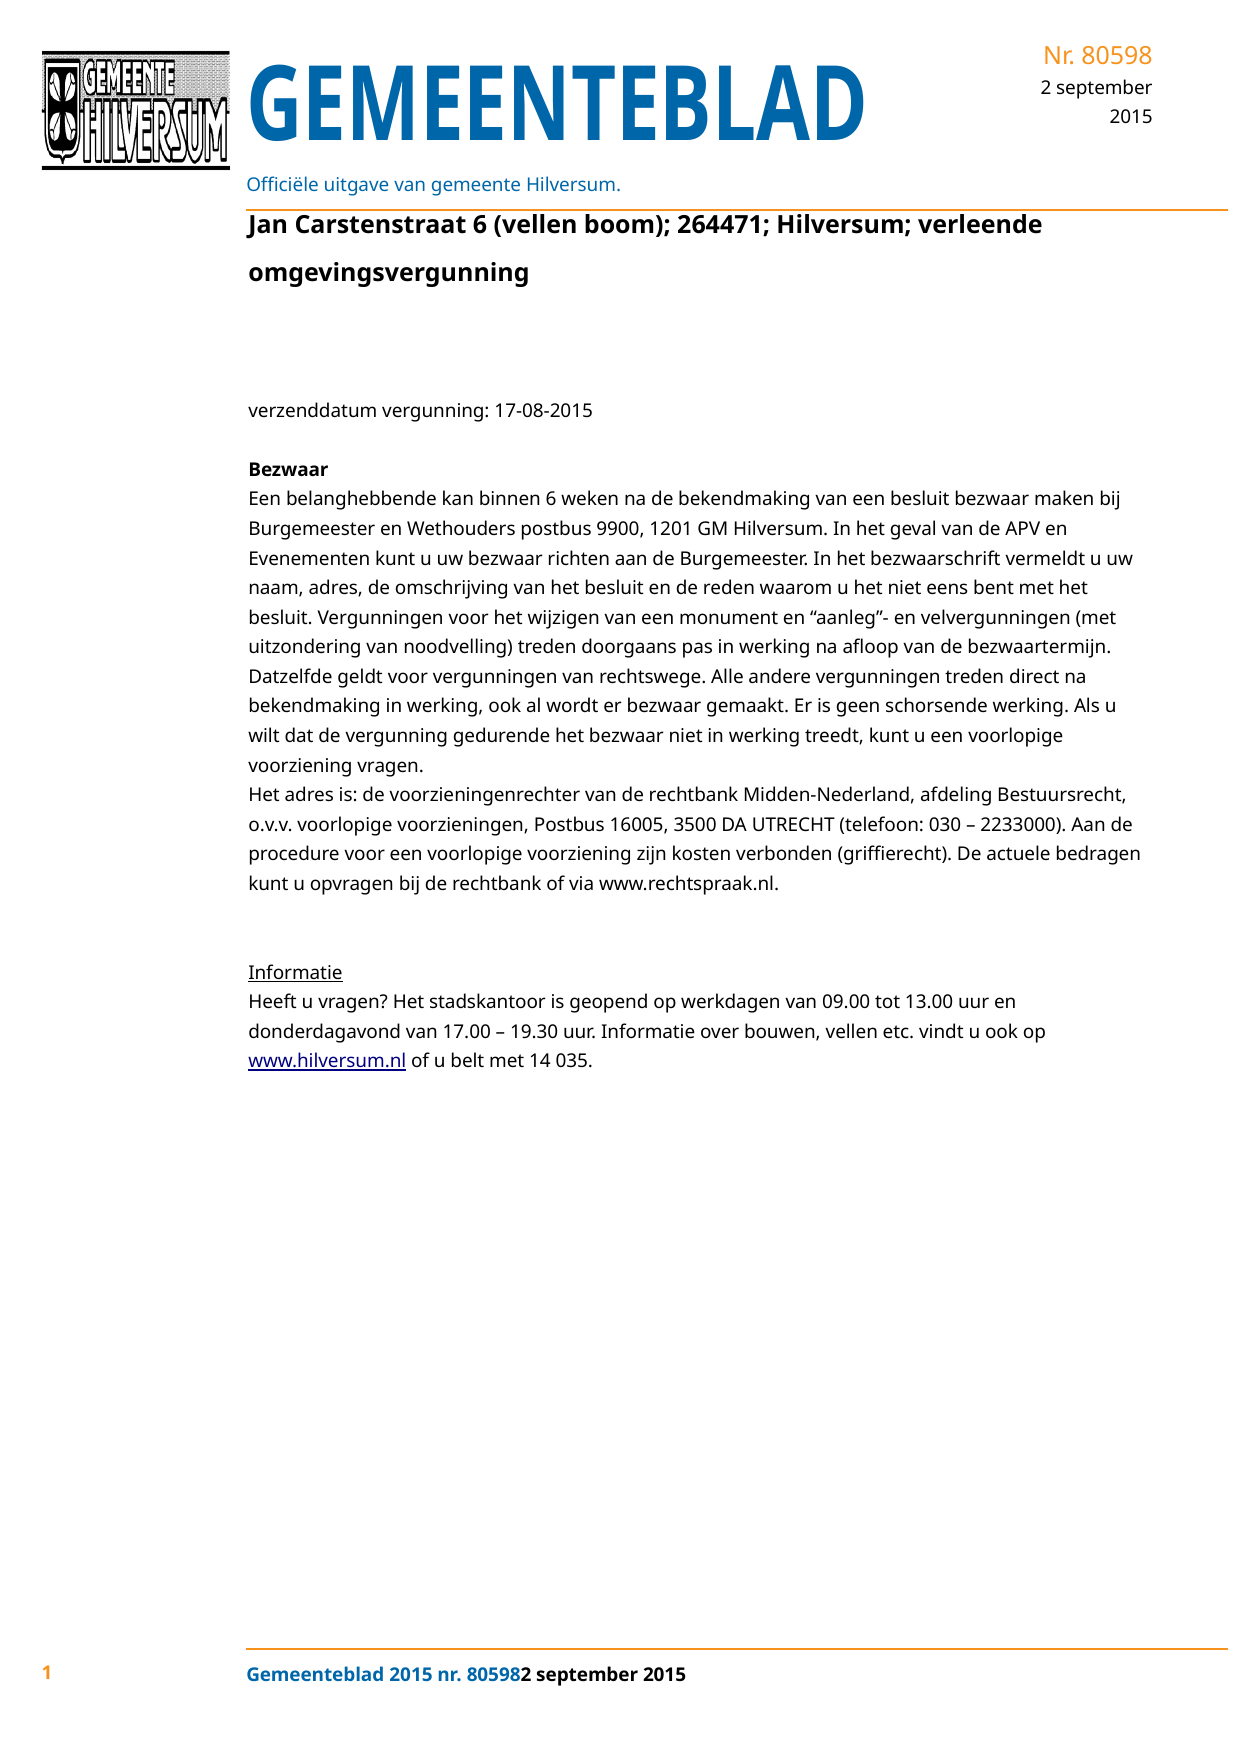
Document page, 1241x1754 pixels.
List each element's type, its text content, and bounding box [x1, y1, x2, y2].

picture [41, 47, 231, 172]
text Het adres is: de voorzieningenrechter van de rechtbank Midden-Nederland, afdeling Bestuursrecht, o.v.v. voorlopige voorzieningen, Postbus 16005, 3500 DA UTRECHT (telefoon: 030 – 2233000). Aan de procedure voor een voorlopige voorziening zijn kosten verbonden (griffierecht). De actuele bedragen kunt u opvragen bij de rechtbank of via www.rechtspraak.nl. [248, 781, 1152, 896]
text verzenddatum vergunning: 17-08-2015 [248, 397, 1152, 422]
text Een belanghebbende kan binnen 6 weken na de bekendmaking van een besluit bezwaar maken bij Burgemeester en Wethouders postbus 9900, 1201 GM Hilversum. In het geval van de APV en Evenementen kunt u uw bezwaar richten aan de Burgemeester. In het bezwaarschrift vermeldt u uw naam, adres, de omschrijving van het besluit en de reden waarom u het niet eens bent met het besluit. Vergunningen voor het wijzigen van een monument en “aanleg”- en velvergunningen (met uitzondering van noodvelling) treden doorgaans pas in werking na afloop van de bezwaartermijn. Datzelfde geldt voor vergunningen van rechtswege. Alle andere vergunningen treden direct na bekendmaking in werking, ook al wordt er bezwaar gemaakt. Er is geen schorsende werking. Als u wilt dat de vergunning gedurende het bezwaar niet in werking treedt, kunt u een voorlopige voorziening vragen. [248, 486, 1152, 777]
text Jan Carstenstraat 6 (vellen boom); 264471; Hilversum; verleende omgevingsvergunning [248, 211, 1152, 288]
text Bezwaar [248, 456, 1152, 482]
text Heeft u vragen? Het stadskantoor is geopend op werkdagen van 09.00 tot 13.00 uur en donderdagavond van 17.00 – 19.30 uur. Informatie over bouwen, vellen etc. vindt u ook op www.hilversum.nl of u belt met 14 035. [248, 988, 1152, 1073]
text Informatie [248, 959, 1152, 984]
